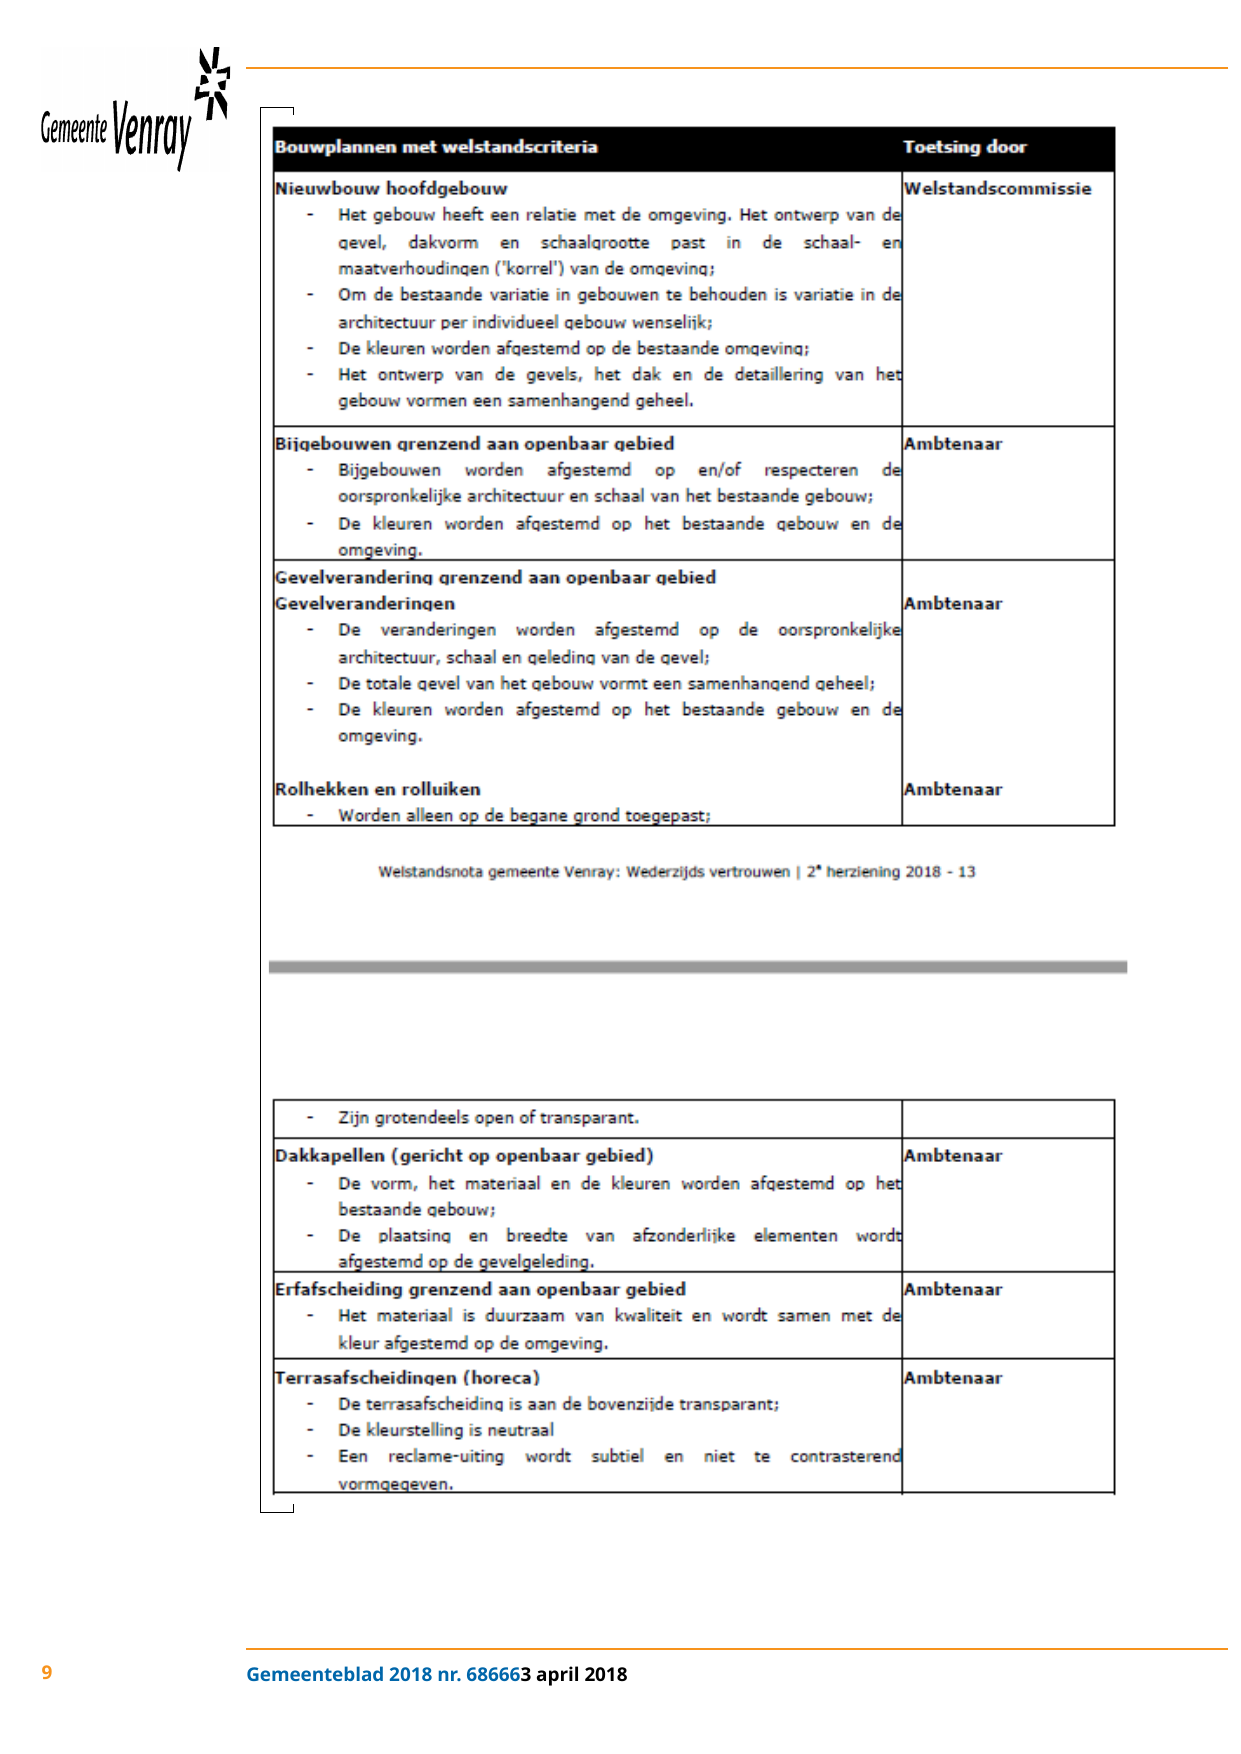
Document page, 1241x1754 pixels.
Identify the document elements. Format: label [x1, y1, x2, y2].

picture [41, 47, 231, 172]
picture [268, 115, 1128, 1504]
